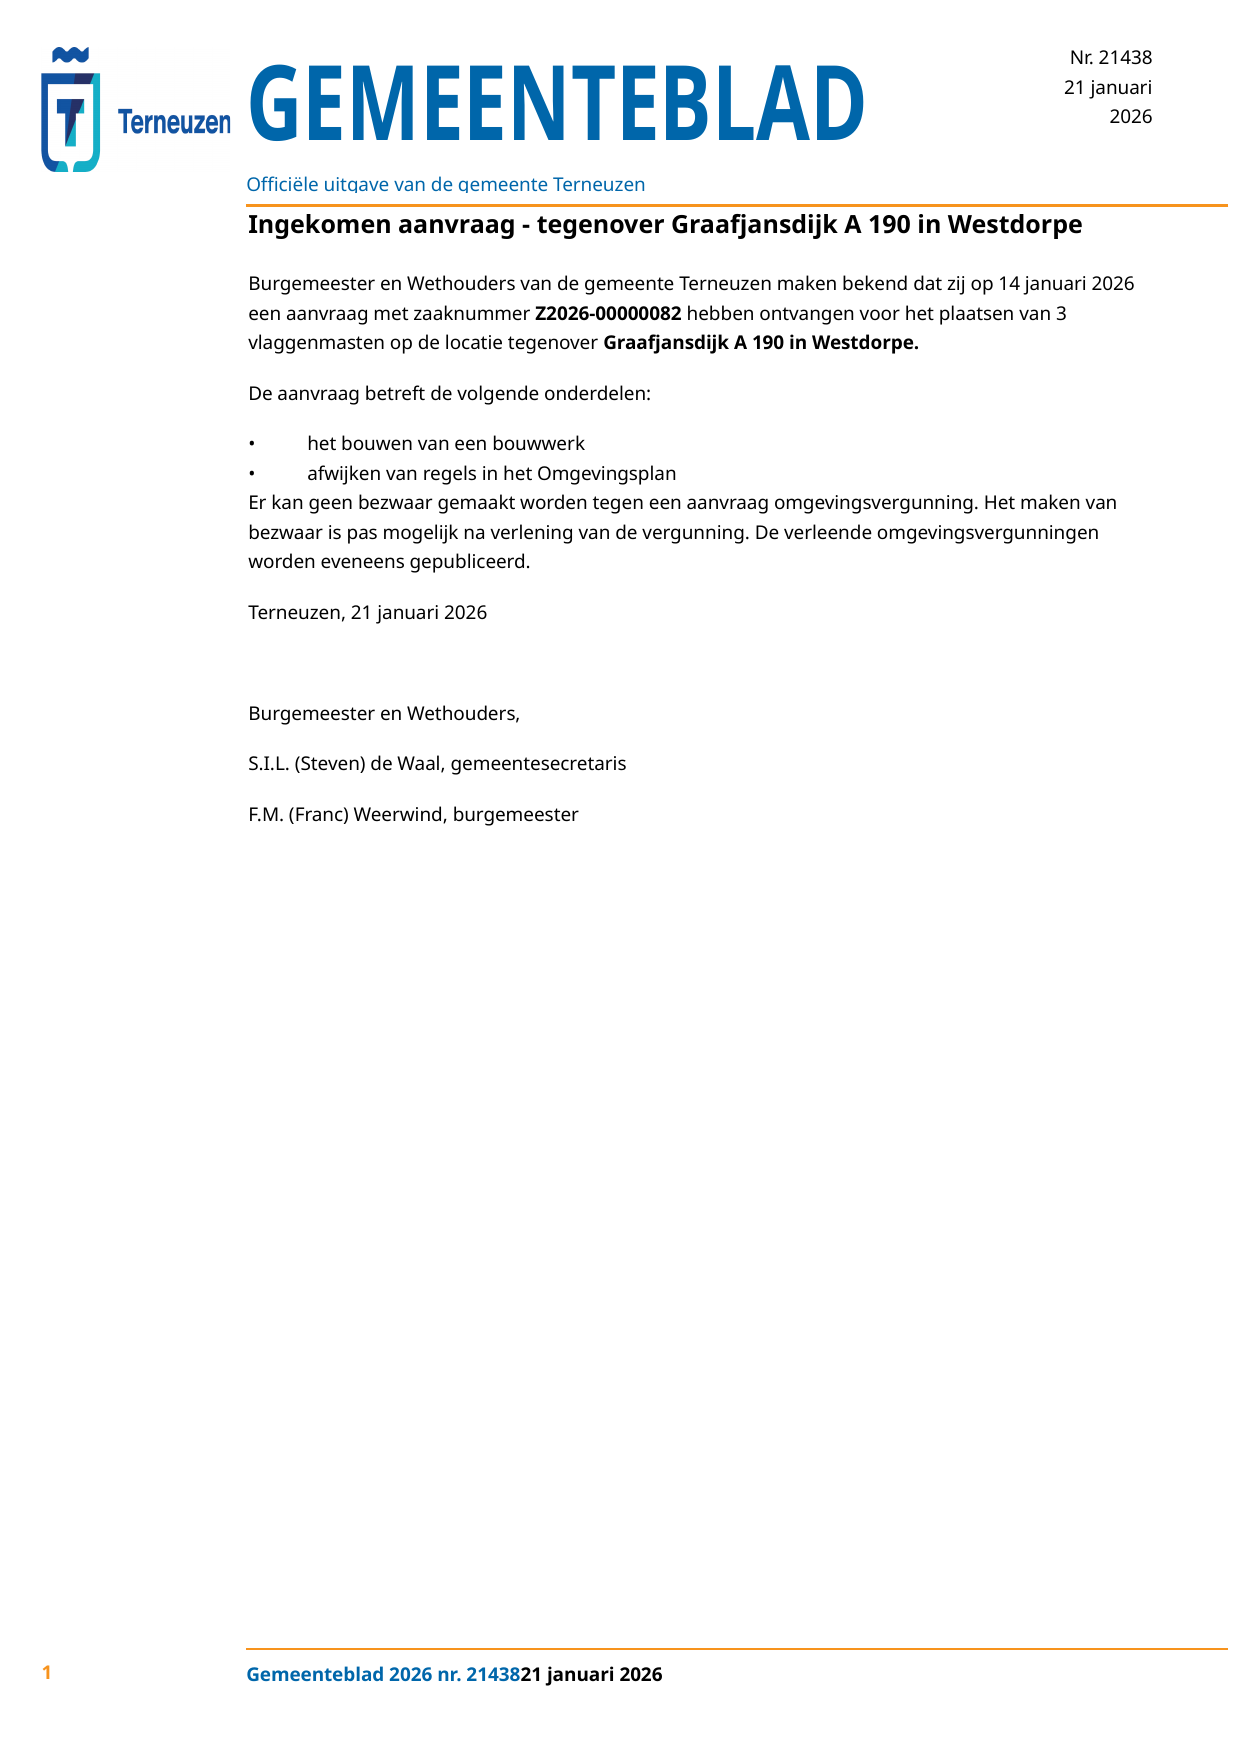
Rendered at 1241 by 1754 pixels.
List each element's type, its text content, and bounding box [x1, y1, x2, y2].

text Burgemeester en Wethouders van de gemeente Terneuzen maken bekend dat zij op 14 januari 2026 een aanvraag met zaaknummer Z2026-00000082 hebben ontvangen voor het plaatsen van 3 vlaggenmasten op de locatie tegenover Graafjansdijk A 190 in Westdorpe. [248, 270, 1152, 355]
text Er kan geen bezwaar gemaakt worden tegen een aanvraag omgevingsvergunning. Het maken van bezwaar is pas mogelijk na verlening van de vergunning. De verleende omgevingsvergunningen worden eveneens gepubliceerd. [248, 489, 1152, 574]
text Ingekomen aanvraag - tegenover Graafjansdijk A 190 in Westdorpe [248, 207, 1152, 241]
text S.I.L. (Steven) de Waal, gemeentesecretaris [248, 750, 1152, 776]
list afwijken van regels in het Omgevingsplan [248, 460, 1152, 486]
list het bouwen van een bouwwerk [248, 430, 1152, 456]
text Burgemeester en Wethouders, [248, 700, 1152, 726]
text De aanvraag betreft de volgende onderdelen: [248, 380, 1152, 406]
text F.M. (Franc) Weerwind, burgemeester [248, 801, 1152, 826]
picture [41, 47, 231, 172]
text Terneuzen, 21 januari 2026 [248, 599, 1152, 625]
